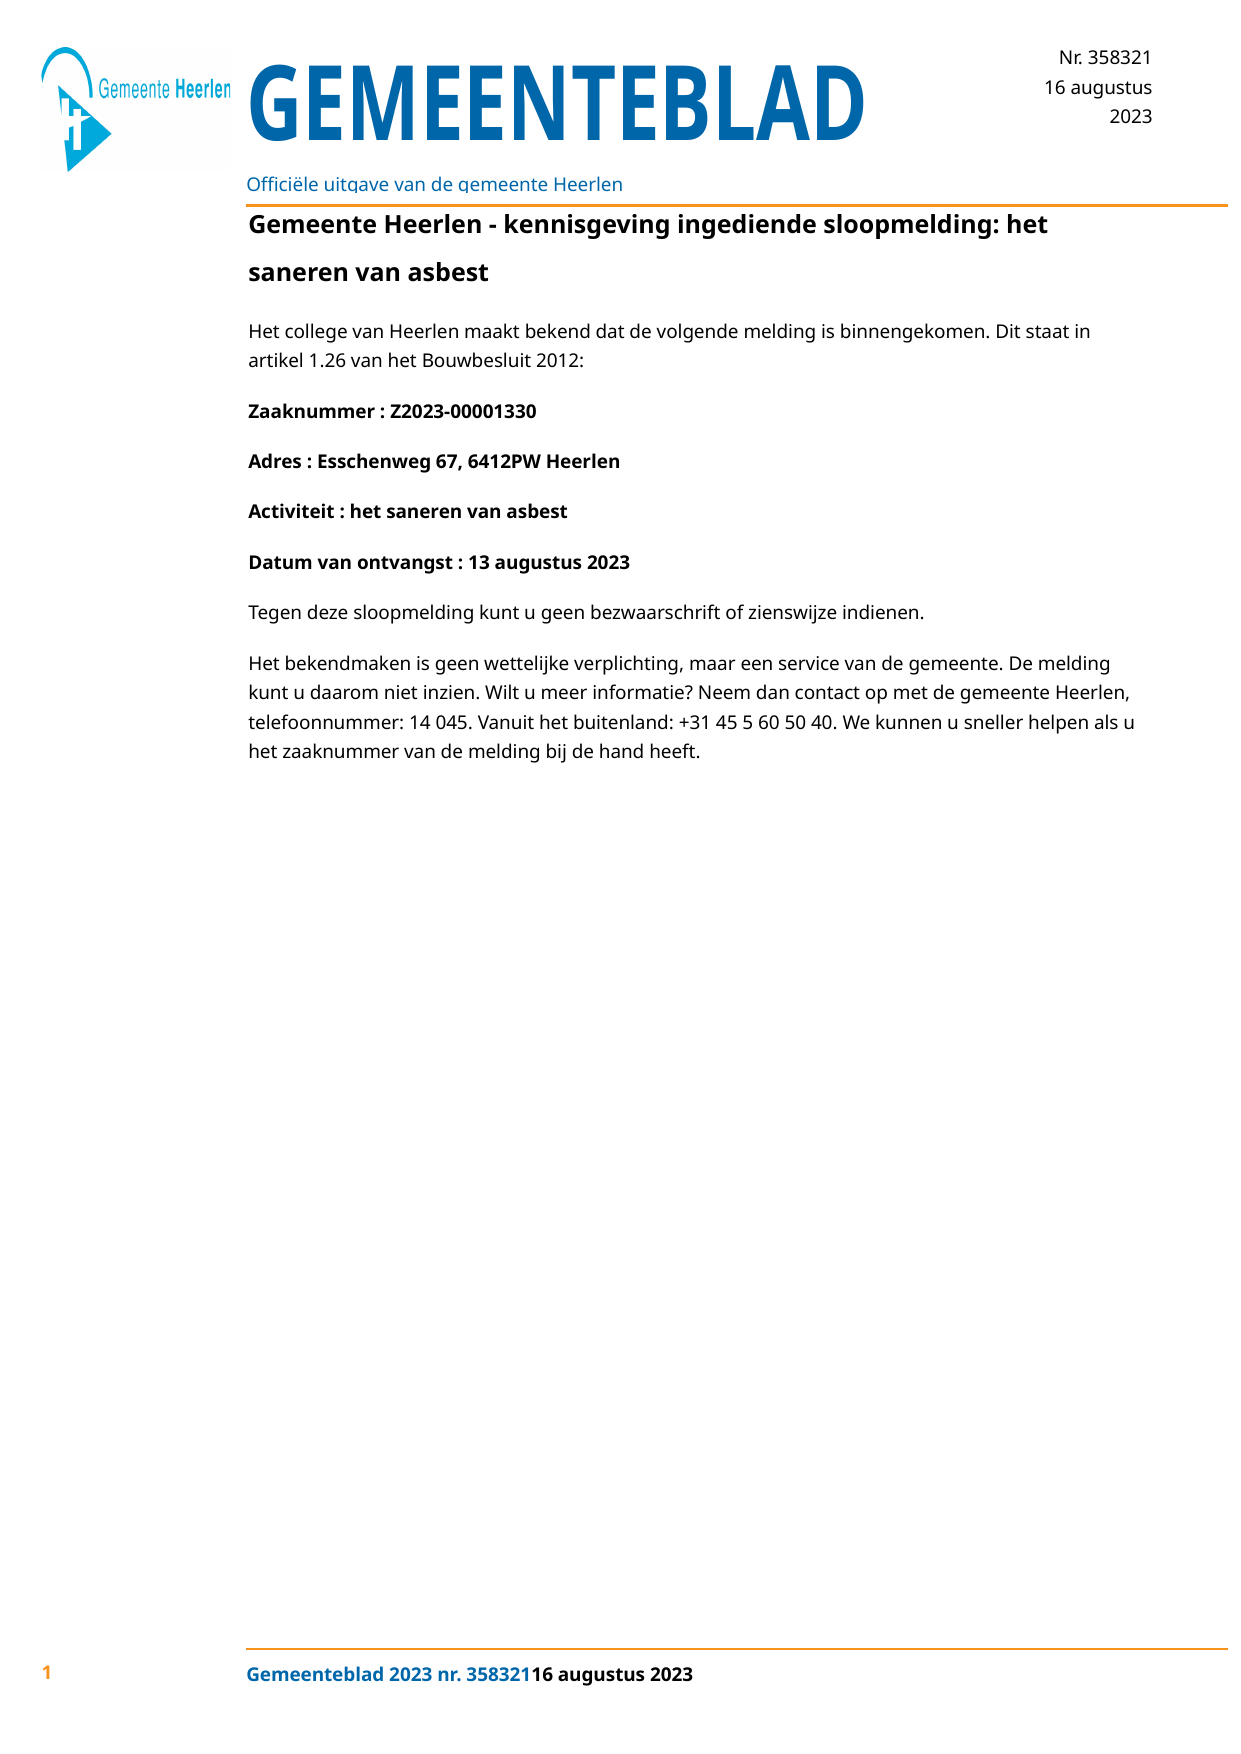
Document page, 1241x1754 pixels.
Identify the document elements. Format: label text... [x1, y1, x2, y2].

text Zaaknummer : Z2023-00001330 [248, 398, 1152, 424]
text Gemeente Heerlen - kennisgeving ingediende sloopmelding: het saneren van asbest [248, 207, 1152, 288]
text Datum van ontvangst : 13 augustus 2023 [248, 549, 1152, 575]
text Het college van Heerlen maakt bekend dat de volgende melding is binnengekomen. Dit staat in artikel 1.26 van het Bouwbesluit 2012: [248, 318, 1152, 373]
text Het bekendmaken is geen wettelijke verplichting, maar een service van de gemeente. De melding kunt u daarom niet inzien. Wilt u meer informatie? Neem dan contact op met de gemeente Heerlen, telefoonnummer: 14 045. Vanuit het buitenland: +31 45 5 60 50 40. We kunnen u sneller helpen als u het zaaknummer van de melding bij de hand heeft. [248, 650, 1152, 764]
picture [41, 47, 231, 172]
picture [41, 47, 59, 70]
text Activiteit : het saneren van asbest [248, 499, 1152, 524]
text Tegen deze sloopmelding kunt u geen bezwaarschrift of zienswijze indienen. [248, 599, 1152, 625]
text Adres : Esschenweg 67, 6412PW Heerlen [248, 448, 1152, 474]
